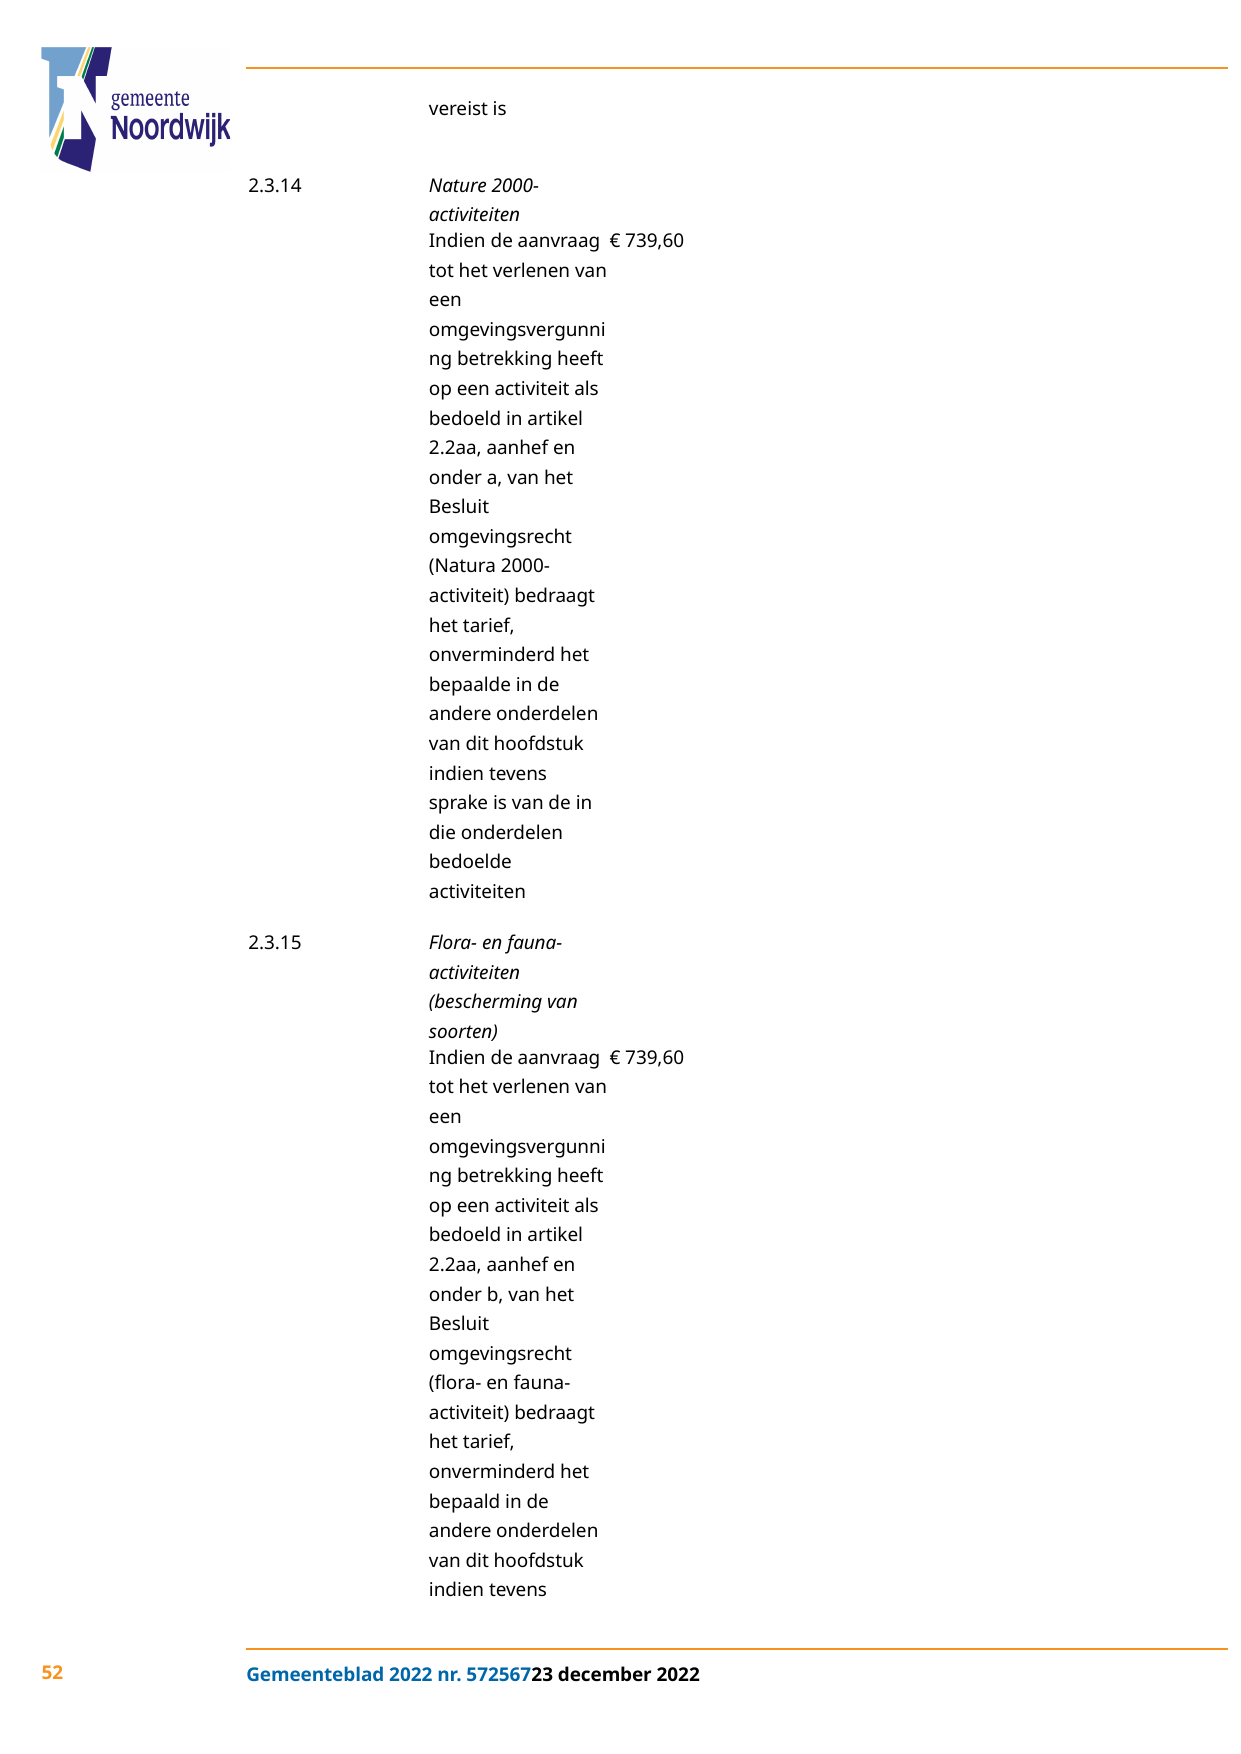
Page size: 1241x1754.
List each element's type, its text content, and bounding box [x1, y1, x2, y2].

table_cell [609, 146, 971, 172]
table_cell Flora- en fauna-activiteiten (bescherming van soorten) [429, 930, 609, 1044]
table_cell Indien de aanvraag tot het verlenen van een omgevingsvergunning betrekking heeft op een activiteit als bedoeld in artikel 2.2aa, aanhef en onder b, van het Besluit omgevingsrecht (flora- en fauna-activiteit) bedraagt het tarief, onverminderd het bepaald in de andere onderdelen van dit hoofdstuk indien tevens [429, 1044, 609, 1602]
table_cell 2.3.14 [248, 172, 429, 227]
table_cell 2.3.15 [248, 930, 429, 1044]
table_cell [429, 904, 609, 929]
table_cell [971, 1044, 1152, 1602]
picture [41, 47, 231, 172]
table_cell [248, 227, 429, 904]
table_cell [429, 121, 609, 146]
table_cell [971, 930, 1152, 1044]
table_cell [609, 930, 971, 1044]
table_cell € 739,60 [609, 227, 971, 904]
table_cell [429, 146, 609, 172]
table_cell Indien de aanvraag tot het verlenen van een omgevingsvergunning betrekking heeft op een activiteit als bedoeld in artikel 2.2aa, aanhef en onder a, van het Besluit omgevingsrecht (Natura 2000-activiteit) bedraagt het tarief, onverminderd het bepaalde in de andere onderdelen van dit hoofdstuk indien tevens sprake is van de in die onderdelen bedoelde activiteiten [429, 227, 609, 904]
table_cell [609, 95, 971, 121]
table_cell [609, 904, 971, 929]
table_cell [971, 121, 1152, 146]
table_cell [971, 172, 1152, 227]
table_cell [609, 121, 971, 146]
table_cell [971, 227, 1152, 904]
table_cell [248, 146, 429, 172]
table_cell [248, 95, 429, 121]
table_cell [248, 1044, 429, 1602]
table_cell [971, 95, 1152, 121]
table_cell [248, 904, 429, 929]
table_cell vereist is [429, 95, 609, 121]
table_cell [971, 904, 1152, 929]
table_cell [248, 121, 429, 146]
table_cell € 739,60 [609, 1044, 971, 1602]
table_cell [971, 146, 1152, 172]
table_cell Nature 2000-activiteiten [429, 172, 609, 227]
table_cell [609, 172, 971, 227]
